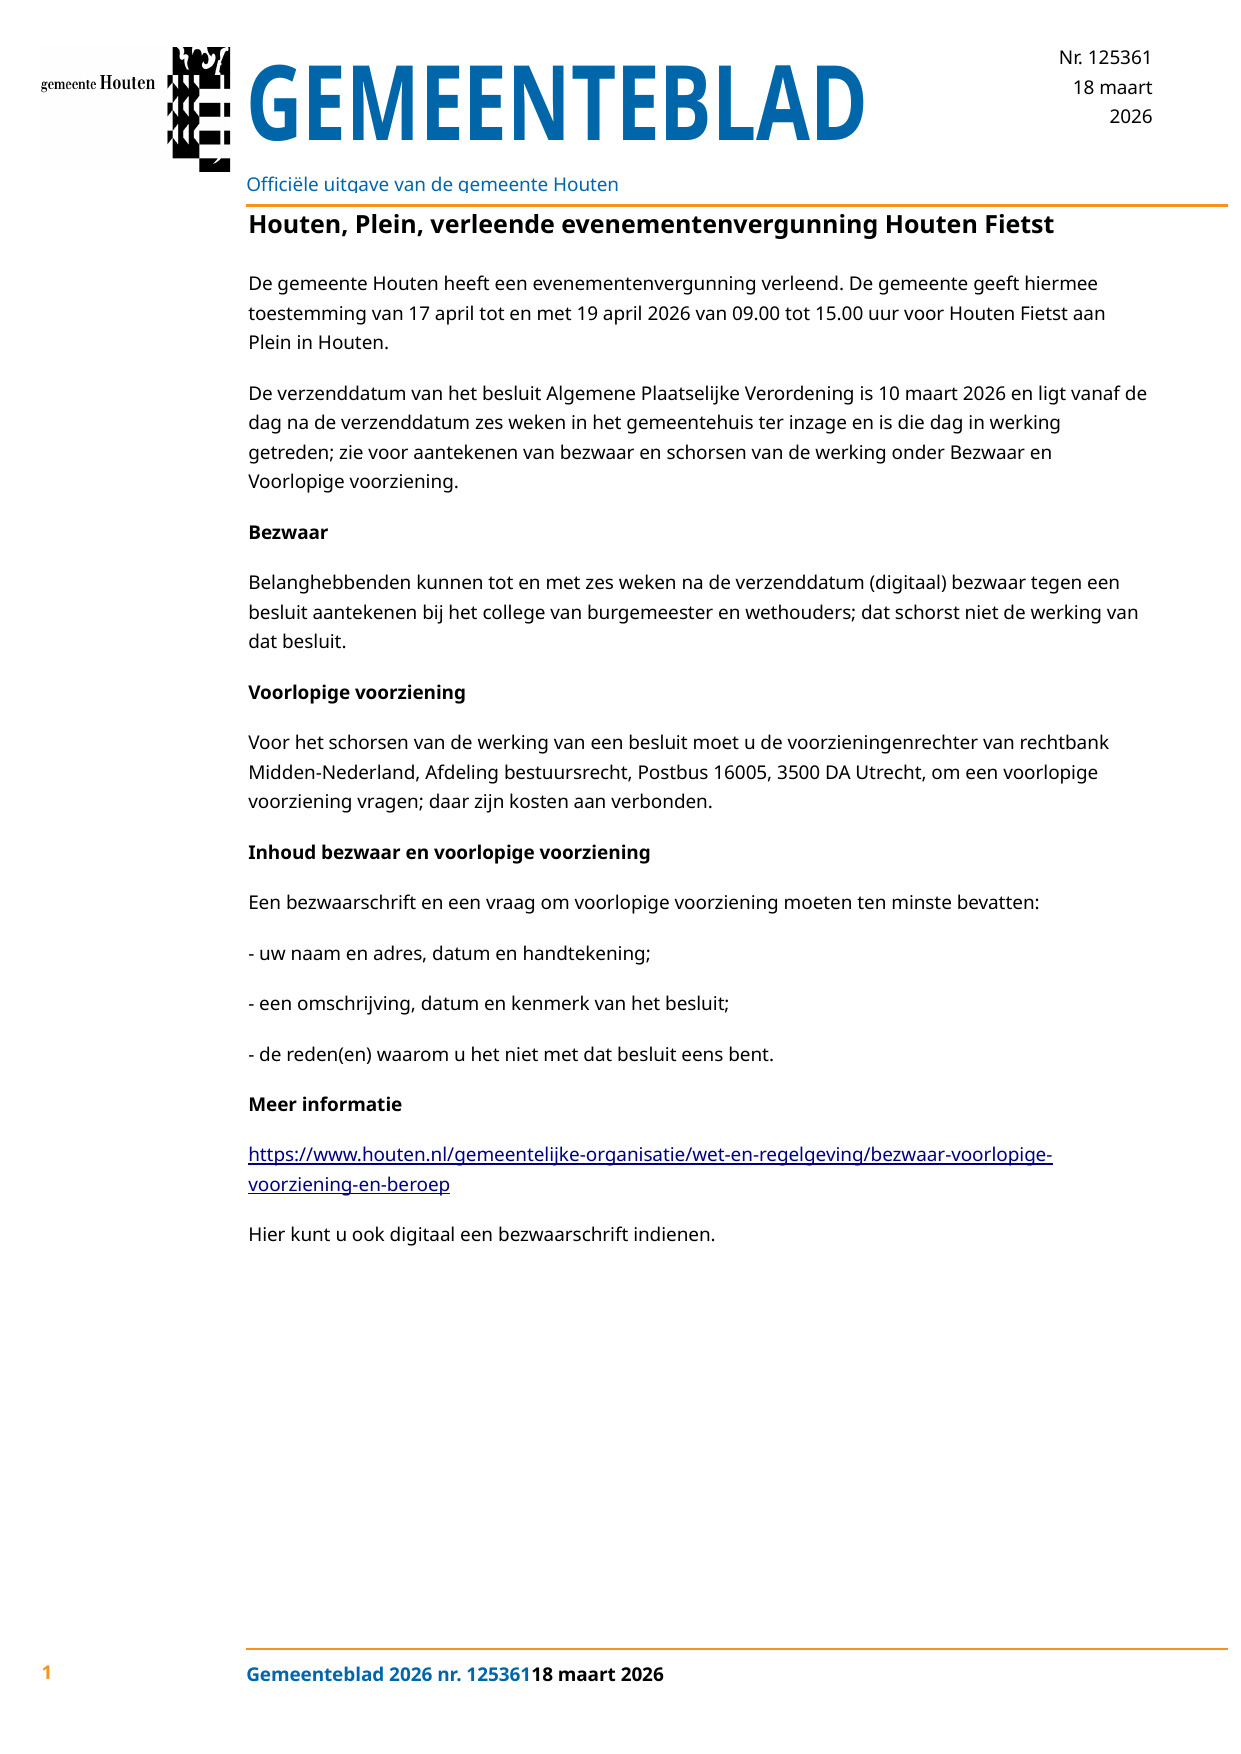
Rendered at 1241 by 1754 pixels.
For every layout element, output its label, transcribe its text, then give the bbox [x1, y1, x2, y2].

text Voorlopige voorziening [248, 679, 1152, 705]
text Meer informatie [248, 1091, 1152, 1117]
text Hier kunt u ook digitaal een bezwaarschrift indienen. [248, 1222, 1152, 1247]
text De verzenddatum van het besluit Algemene Plaatselijke Verordening is 10 maart 2026 en ligt vanaf de dag na de verzenddatum zes weken in het gemeentehuis ter inzage en is die dag in werking getreden; zie voor aantekenen van bezwaar en schorsen van de werking onder Bezwaar en Voorlopige voorziening. [248, 380, 1152, 494]
text Inhoud bezwaar en voorlopige voorziening [248, 839, 1152, 865]
text Voor het schorsen van de werking van een besluit moet u de voorzieningenrechter van rechtbank Midden-Nederland, Afdeling bestuursrecht, Postbus 16005, 3500 DA Utrecht, om een voorlopige voorziening vragen; daar zijn kosten aan verbonden. [248, 729, 1152, 814]
text Een bezwaarschrift en een vraag om voorlopige voorziening moeten ten minste bevatten: [248, 889, 1152, 915]
text - een omschrijving, datum en kenmerk van het besluit; [248, 990, 1152, 1016]
text De gemeente Houten heeft een evenementenvergunning verleend. De gemeente geeft hiermee toestemming van 17 april tot en met 19 april 2026 van 09.00 tot 15.00 uur voor Houten Fietst aan Plein in Houten. [248, 270, 1152, 355]
text - de reden(en) waarom u het niet met dat besluit eens bent. [248, 1041, 1152, 1066]
text Houten, Plein, verleende evenementenvergunning Houten Fietst [248, 207, 1152, 241]
text https://www.houten.nl/gemeentelijke-organisatie/wet-en-regelgeving/bezwaar-voorlopige-voorziening-en-beroep [248, 1142, 1152, 1197]
text - uw naam en adres, datum en handtekening; [248, 940, 1152, 966]
text Belanghebbenden kunnen tot en met zes weken na de verzenddatum (digitaal) bezwaar tegen een besluit aantekenen bij het college van burgemeester en wethouders; dat schorst niet de werking van dat besluit. [248, 569, 1152, 654]
text Bezwaar [248, 519, 1152, 545]
picture [41, 47, 231, 172]
